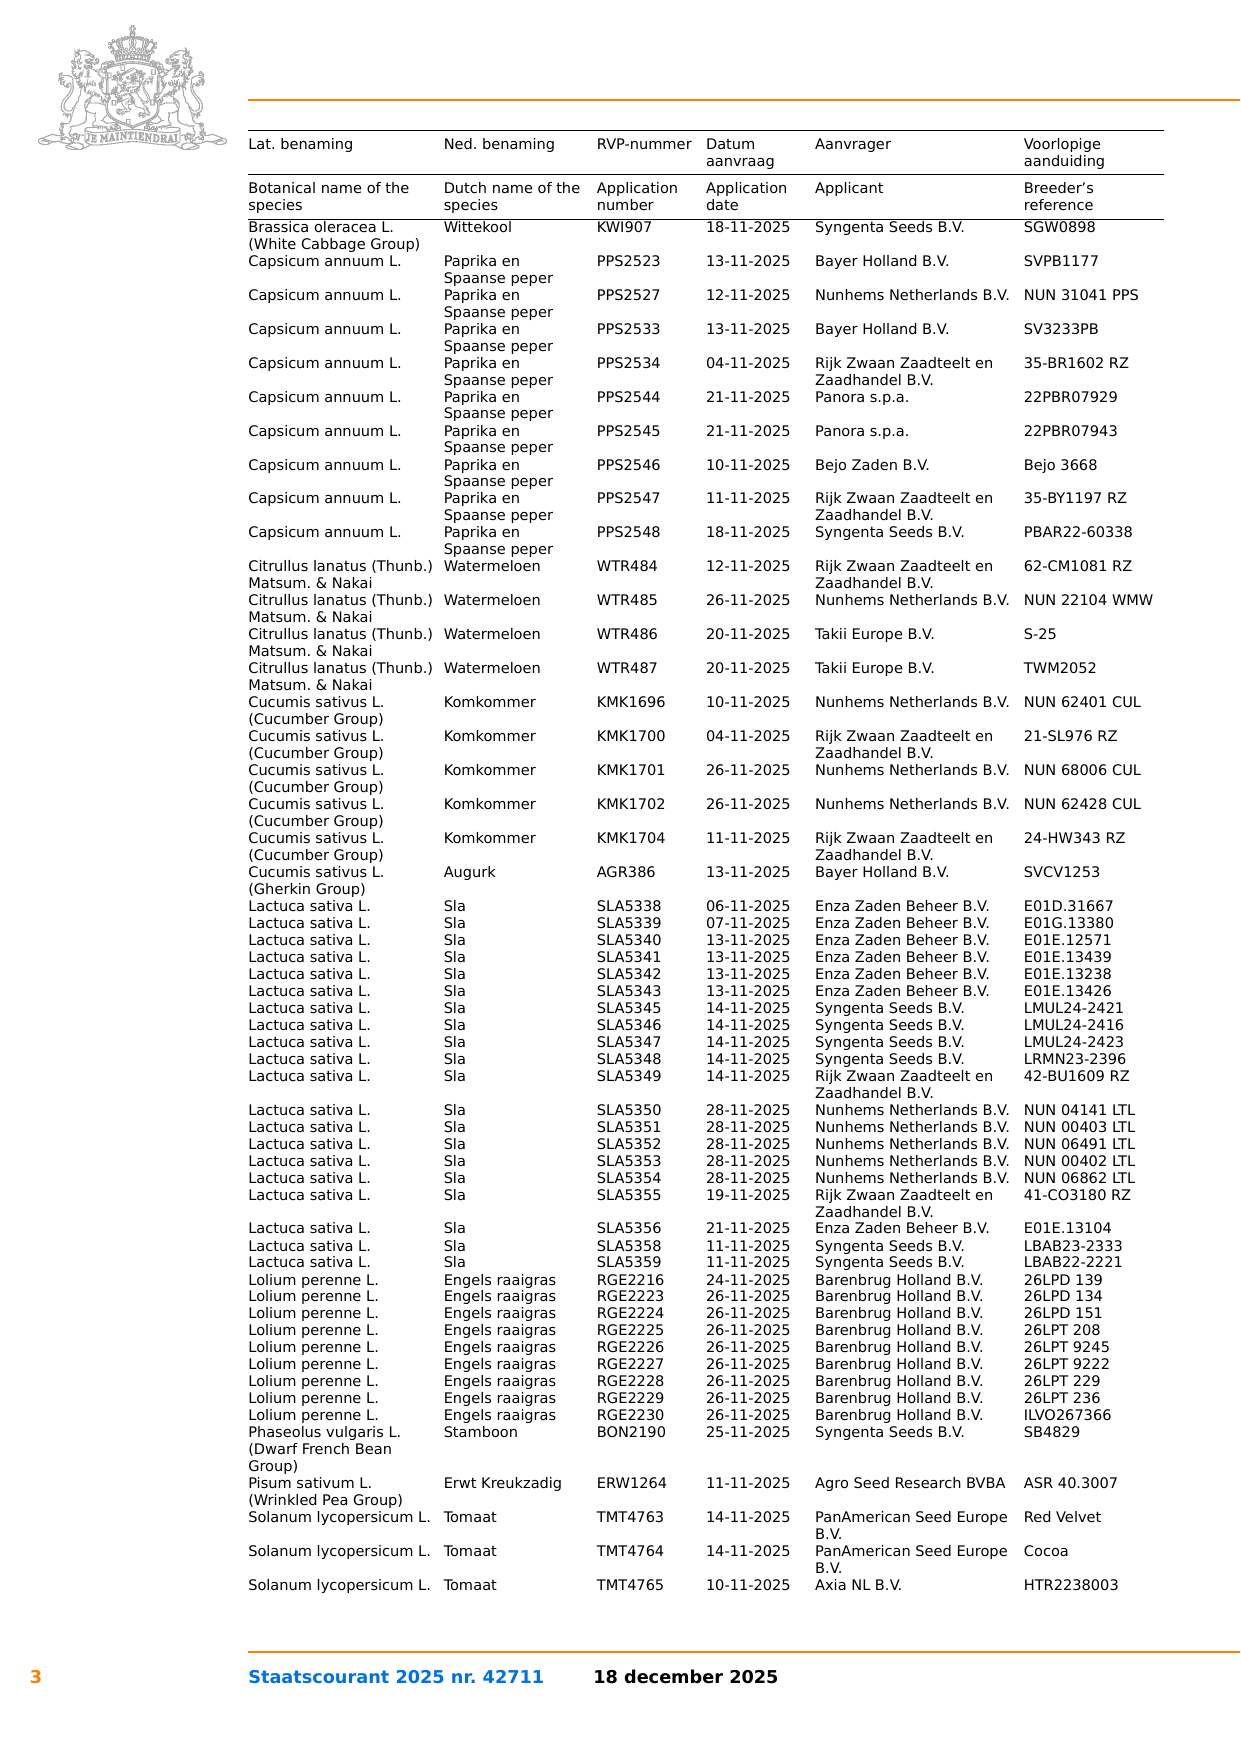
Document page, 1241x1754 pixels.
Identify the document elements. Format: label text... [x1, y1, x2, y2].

table_cell 24-HW343 RZ [1018, 830, 1163, 864]
table_cell E01G.13380 [1018, 915, 1163, 932]
table_cell 14-11-2025 [700, 1034, 809, 1051]
table_cell Sla [438, 1186, 591, 1220]
table_cell 24-11-2025 [700, 1271, 809, 1288]
table_cell SLA5350 [591, 1102, 700, 1118]
table_cell SLA5346 [591, 1017, 700, 1034]
table_cell 13-11-2025 [700, 932, 809, 949]
table_cell SLA5358 [591, 1238, 700, 1254]
table_cell 26LPT 208 [1018, 1322, 1163, 1339]
table_cell Sla [438, 898, 591, 915]
table_cell 20-11-2025 [700, 660, 809, 694]
table_cell Sla [438, 1034, 591, 1051]
table_cell Barenbrug Holland B.V. [809, 1390, 1018, 1407]
table_cell Lactuca sativa L. [248, 1017, 438, 1034]
table_cell Paprika en Spaanse peper [438, 389, 591, 422]
table_cell RGE2223 [591, 1288, 700, 1305]
table_cell Sla [438, 983, 591, 1000]
table_cell 35-BR1602 RZ [1018, 355, 1163, 388]
table_cell RGE2216 [591, 1271, 700, 1288]
table_cell Cucumis sativus L. (Cucumber Group) [248, 728, 438, 762]
table_cell Bayer Holland B.V. [809, 253, 1018, 287]
table_cell Rijk Zwaan Zaadteelt en Zaadhandel B.V. [809, 490, 1018, 524]
table_cell WTR487 [591, 660, 700, 694]
table_cell Brassica oleracea L. (White Cabbage Group) [248, 220, 438, 253]
table_cell Engels raaigras [438, 1288, 591, 1305]
table_cell 07-11-2025 [700, 915, 809, 932]
table_cell 26LPD 151 [1018, 1305, 1163, 1322]
table_cell 21-11-2025 [700, 1220, 809, 1237]
table_cell 13-11-2025 [700, 864, 809, 898]
table_cell Engels raaigras [438, 1373, 591, 1390]
table_cell Enza Zaden Beheer B.V. [809, 898, 1018, 915]
table_cell Barenbrug Holland B.V. [809, 1356, 1018, 1373]
table_cell Nunhems Netherlands B.V. [809, 694, 1018, 728]
table_cell Lactuca sativa L. [248, 1153, 438, 1169]
table_cell 26-11-2025 [700, 1322, 809, 1339]
table_cell Lactuca sativa L. [248, 932, 438, 949]
table_cell TMT4763 [591, 1509, 700, 1543]
table_cell Panora s.p.a. [809, 423, 1018, 456]
table_cell RGE2228 [591, 1373, 700, 1390]
table_cell SLA5353 [591, 1153, 700, 1169]
table_cell Axia NL B.V. [809, 1577, 1018, 1594]
table_cell KMK1696 [591, 694, 700, 728]
table_cell 10-11-2025 [700, 456, 809, 490]
table_cell SLA5342 [591, 966, 700, 983]
table_cell Bayer Holland B.V. [809, 864, 1018, 898]
table_cell RGE2226 [591, 1339, 700, 1356]
table_cell Barenbrug Holland B.V. [809, 1339, 1018, 1356]
table_cell Paprika en Spaanse peper [438, 253, 591, 287]
table_cell 28-11-2025 [700, 1153, 809, 1169]
table_cell 26-11-2025 [700, 1288, 809, 1305]
table_cell Syngenta Seeds B.V. [809, 220, 1018, 253]
table_cell NUN 00403 LTL [1018, 1119, 1163, 1136]
table_cell Paprika en Spaanse peper [438, 490, 591, 524]
table_cell 41-CO3180 RZ [1018, 1186, 1163, 1220]
table_cell Paprika en Spaanse peper [438, 355, 591, 388]
table_cell Lolium perenne L. [248, 1322, 438, 1339]
table_cell 04-11-2025 [700, 355, 809, 388]
table_cell Bayer Holland B.V. [809, 321, 1018, 354]
table_cell 21-SL976 RZ [1018, 728, 1163, 762]
table_cell NUN 62401 CUL [1018, 694, 1163, 728]
table_cell Capsicum annuum L. [248, 287, 438, 321]
table_cell Barenbrug Holland B.V. [809, 1288, 1018, 1305]
table_cell SLA5356 [591, 1220, 700, 1237]
table_header RVP-nummer [591, 131, 700, 174]
table_cell Lactuca sativa L. [248, 1254, 438, 1271]
table_cell KMK1700 [591, 728, 700, 762]
table_cell SB4829 [1018, 1424, 1163, 1475]
table_cell PPS2548 [591, 524, 700, 558]
table_cell AGR386 [591, 864, 700, 898]
table_cell 11-11-2025 [700, 490, 809, 524]
table_cell WTR485 [591, 592, 700, 626]
table_cell Komkommer [438, 830, 591, 864]
table_cell Sla [438, 1153, 591, 1169]
table_cell Agro Seed Research BVBA [809, 1475, 1018, 1509]
table_cell E01E.12571 [1018, 932, 1163, 949]
table_cell Paprika en Spaanse peper [438, 321, 591, 354]
table_cell 11-11-2025 [700, 830, 809, 864]
table_cell SLA5348 [591, 1051, 700, 1068]
table_cell NUN 31041 PPS [1018, 287, 1163, 321]
table_cell Engels raaigras [438, 1339, 591, 1356]
table_cell SLA5359 [591, 1254, 700, 1271]
table_cell Syngenta Seeds B.V. [809, 1424, 1018, 1475]
table_cell PPS2546 [591, 456, 700, 490]
table_cell Enza Zaden Beheer B.V. [809, 966, 1018, 983]
table_cell RGE2230 [591, 1407, 700, 1424]
table_cell Watermeloen [438, 660, 591, 694]
table_cell Citrullus lanatus (Thunb.) Matsum. & Nakai [248, 558, 438, 592]
table_cell Solanum lycopersicum L. [248, 1509, 438, 1543]
table_cell 21-11-2025 [700, 423, 809, 456]
table_cell BON2190 [591, 1424, 700, 1475]
table_cell 14-11-2025 [700, 1000, 809, 1017]
table_cell Komkommer [438, 762, 591, 796]
table_cell Capsicum annuum L. [248, 355, 438, 388]
table_cell Lolium perenne L. [248, 1305, 438, 1322]
table_cell Paprika en Spaanse peper [438, 287, 591, 321]
table_cell LMUL24-2421 [1018, 1000, 1163, 1017]
table_cell Enza Zaden Beheer B.V. [809, 932, 1018, 949]
table_cell NUN 22104 WMW [1018, 592, 1163, 626]
table_cell TWM2052 [1018, 660, 1163, 694]
table_cell LMUL24-2423 [1018, 1034, 1163, 1051]
table_cell 26LPT 236 [1018, 1390, 1163, 1407]
table_cell Syngenta Seeds B.V. [809, 1051, 1018, 1068]
table_cell Enza Zaden Beheer B.V. [809, 1220, 1018, 1237]
table_cell 26-11-2025 [700, 1390, 809, 1407]
table_cell PPS2523 [591, 253, 700, 287]
table_cell Capsicum annuum L. [248, 389, 438, 422]
table_cell 28-11-2025 [700, 1119, 809, 1136]
table_cell 26-11-2025 [700, 1407, 809, 1424]
table_cell Lolium perenne L. [248, 1288, 438, 1305]
table_cell SLA5347 [591, 1034, 700, 1051]
table_cell Engels raaigras [438, 1322, 591, 1339]
table_cell 22PBR07929 [1018, 389, 1163, 422]
table_cell WTR486 [591, 626, 700, 660]
table_cell 62-CM1081 RZ [1018, 558, 1163, 592]
table_cell 42-BU1609 RZ [1018, 1068, 1163, 1102]
table_cell Engels raaigras [438, 1356, 591, 1373]
table_cell RGE2227 [591, 1356, 700, 1373]
table_cell Nunhems Netherlands B.V. [809, 1102, 1018, 1118]
table_cell Cucumis sativus L. (Cucumber Group) [248, 796, 438, 830]
table_cell Capsicum annuum L. [248, 456, 438, 490]
table_cell SLA5338 [591, 898, 700, 915]
table_cell Rijk Zwaan Zaadteelt en Zaadhandel B.V. [809, 355, 1018, 388]
table_cell Lactuca sativa L. [248, 1186, 438, 1220]
table_cell Lactuca sativa L. [248, 1136, 438, 1152]
table_cell NUN 00402 LTL [1018, 1153, 1163, 1169]
table_cell Stamboon [438, 1424, 591, 1475]
table_cell NUN 62428 CUL [1018, 796, 1163, 830]
table_cell Watermeloen [438, 626, 591, 660]
table_cell Rijk Zwaan Zaadteelt en Zaadhandel B.V. [809, 830, 1018, 864]
table_cell Lactuca sativa L. [248, 949, 438, 966]
table_cell Enza Zaden Beheer B.V. [809, 949, 1018, 966]
table_cell Sla [438, 1238, 591, 1254]
table_cell E01E.13439 [1018, 949, 1163, 966]
table_cell Botanical name of the species [248, 175, 438, 219]
table_cell Lolium perenne L. [248, 1271, 438, 1288]
table_cell PBAR22-60338 [1018, 524, 1163, 558]
table_cell SLA5352 [591, 1136, 700, 1152]
table_cell PPS2544 [591, 389, 700, 422]
table_cell 10-11-2025 [700, 694, 809, 728]
table_header Lat. benaming [248, 131, 438, 174]
table_cell Cucumis sativus L. (Cucumber Group) [248, 694, 438, 728]
table_cell 11-11-2025 [700, 1238, 809, 1254]
table_cell Nunhems Netherlands B.V. [809, 592, 1018, 626]
table_cell 22PBR07943 [1018, 423, 1163, 456]
table_cell Engels raaigras [438, 1390, 591, 1407]
table_cell Nunhems Netherlands B.V. [809, 1136, 1018, 1152]
table_cell Tomaat [438, 1543, 591, 1577]
table_cell PPS2547 [591, 490, 700, 524]
table_cell E01E.13238 [1018, 966, 1163, 983]
table_cell Nunhems Netherlands B.V. [809, 1153, 1018, 1169]
table_cell Syngenta Seeds B.V. [809, 524, 1018, 558]
table_cell Erwt Kreukzadig [438, 1475, 591, 1509]
table_cell 14-11-2025 [700, 1543, 809, 1577]
table_cell 26-11-2025 [700, 796, 809, 830]
table_cell 13-11-2025 [700, 949, 809, 966]
table_cell Sla [438, 966, 591, 983]
table_cell Rijk Zwaan Zaadteelt en Zaadhandel B.V. [809, 1186, 1018, 1220]
table_cell Enza Zaden Beheer B.V. [809, 983, 1018, 1000]
table_cell Sla [438, 915, 591, 932]
table_cell Wittekool [438, 220, 591, 253]
table_cell 26-11-2025 [700, 1339, 809, 1356]
table_cell Syngenta Seeds B.V. [809, 1254, 1018, 1271]
table_cell 06-11-2025 [700, 898, 809, 915]
table_cell Dutch name of the species [438, 175, 591, 219]
table_cell 11-11-2025 [700, 1254, 809, 1271]
table_cell Komkommer [438, 796, 591, 830]
table_cell 14-11-2025 [700, 1509, 809, 1543]
table_cell SLA5351 [591, 1119, 700, 1136]
table_cell Komkommer [438, 694, 591, 728]
table_cell RGE2224 [591, 1305, 700, 1322]
table_cell 35-BY1197 RZ [1018, 490, 1163, 524]
table_cell Red Velvet [1018, 1509, 1163, 1543]
table_cell Lactuca sativa L. [248, 1238, 438, 1254]
table_cell 26-11-2025 [700, 762, 809, 796]
table_cell E01E.13426 [1018, 983, 1163, 1000]
table_cell Pisum sativum L. (Wrinkled Pea Group) [248, 1475, 438, 1509]
table_cell Sla [438, 1051, 591, 1068]
table_cell Enza Zaden Beheer B.V. [809, 915, 1018, 932]
table_cell Barenbrug Holland B.V. [809, 1322, 1018, 1339]
table_cell KMK1702 [591, 796, 700, 830]
table_cell 18-11-2025 [700, 524, 809, 558]
table_cell Lactuca sativa L. [248, 898, 438, 915]
table_cell 14-11-2025 [700, 1017, 809, 1034]
table_cell TMT4764 [591, 1543, 700, 1577]
table_cell Sla [438, 1220, 591, 1237]
table_cell PPS2533 [591, 321, 700, 354]
table_cell Sla [438, 1170, 591, 1186]
table_cell Lactuca sativa L. [248, 1119, 438, 1136]
table_cell Nunhems Netherlands B.V. [809, 796, 1018, 830]
table_cell PPS2534 [591, 355, 700, 388]
table_cell Engels raaigras [438, 1305, 591, 1322]
picture [38, 25, 227, 150]
table_cell Capsicum annuum L. [248, 490, 438, 524]
table_cell Nunhems Netherlands B.V. [809, 1170, 1018, 1186]
table_cell 28-11-2025 [700, 1136, 809, 1152]
table_cell Solanum lycopersicum L. [248, 1577, 438, 1594]
table_cell 12-11-2025 [700, 287, 809, 321]
table_cell Lactuca sativa L. [248, 1051, 438, 1068]
table_cell Sla [438, 1119, 591, 1136]
table_cell Citrullus lanatus (Thunb.) Matsum. & Nakai [248, 660, 438, 694]
table_cell Sla [438, 1068, 591, 1102]
table_cell Cucumis sativus L. (Gherkin Group) [248, 864, 438, 898]
table_cell Watermeloen [438, 558, 591, 592]
table_cell Engels raaigras [438, 1407, 591, 1424]
table_cell 12-11-2025 [700, 558, 809, 592]
table_cell TMT4765 [591, 1577, 700, 1594]
table_cell Barenbrug Holland B.V. [809, 1305, 1018, 1322]
table_cell Lolium perenne L. [248, 1356, 438, 1373]
table_cell 26LPT 9222 [1018, 1356, 1163, 1373]
table_cell S-25 [1018, 626, 1163, 660]
table_cell SVCV1253 [1018, 864, 1163, 898]
table_cell Citrullus lanatus (Thunb.) Matsum. & Nakai [248, 626, 438, 660]
table_cell Lolium perenne L. [248, 1373, 438, 1390]
table_cell Rijk Zwaan Zaadteelt en Zaadhandel B.V. [809, 558, 1018, 592]
table_cell Lactuca sativa L. [248, 983, 438, 1000]
table_cell ILVO267366 [1018, 1407, 1163, 1424]
table_cell KMK1704 [591, 830, 700, 864]
table_cell Sla [438, 1000, 591, 1017]
table_cell 10-11-2025 [700, 1577, 809, 1594]
table_cell 20-11-2025 [700, 626, 809, 660]
table_cell Sla [438, 949, 591, 966]
table_cell Paprika en Spaanse peper [438, 524, 591, 558]
table_cell Application number [591, 175, 700, 219]
table_cell Sla [438, 932, 591, 949]
table_header Aanvrager [809, 131, 1018, 174]
table_cell KMK1701 [591, 762, 700, 796]
table_cell NUN 04141 LTL [1018, 1102, 1163, 1118]
table_cell RGE2225 [591, 1322, 700, 1339]
table_cell ERW1264 [591, 1475, 700, 1509]
table_cell 26LPD 134 [1018, 1288, 1163, 1305]
table_cell Lolium perenne L. [248, 1390, 438, 1407]
table_cell 04-11-2025 [700, 728, 809, 762]
table_cell SLA5349 [591, 1068, 700, 1102]
table_cell Phaseolus vulgaris L. (Dwarf French Bean Group) [248, 1424, 438, 1475]
table_cell Watermeloen [438, 592, 591, 626]
table_cell Rijk Zwaan Zaadteelt en Zaadhandel B.V. [809, 1068, 1018, 1102]
table_cell Lolium perenne L. [248, 1339, 438, 1356]
table_cell Cucumis sativus L. (Cucumber Group) [248, 762, 438, 796]
table_cell Syngenta Seeds B.V. [809, 1017, 1018, 1034]
table_cell Syngenta Seeds B.V. [809, 1034, 1018, 1051]
table_cell 26-11-2025 [700, 1373, 809, 1390]
table_cell E01D.31667 [1018, 898, 1163, 915]
table_cell PPS2545 [591, 423, 700, 456]
table_cell Lactuca sativa L. [248, 1068, 438, 1102]
table_cell Lactuca sativa L. [248, 1000, 438, 1017]
table_cell 26-11-2025 [700, 1356, 809, 1373]
table_cell SLA5340 [591, 932, 700, 949]
table_cell SLA5339 [591, 915, 700, 932]
table_cell 13-11-2025 [700, 966, 809, 983]
table_cell Rijk Zwaan Zaadteelt en Zaadhandel B.V. [809, 728, 1018, 762]
table_cell 21-11-2025 [700, 389, 809, 422]
table_cell Lactuca sativa L. [248, 915, 438, 932]
table_cell Sla [438, 1017, 591, 1034]
table_cell Bejo 3668 [1018, 456, 1163, 490]
table_cell Nunhems Netherlands B.V. [809, 1119, 1018, 1136]
table_cell Applicant [809, 175, 1018, 219]
table_cell 26-11-2025 [700, 1305, 809, 1322]
table_cell Nunhems Netherlands B.V. [809, 287, 1018, 321]
table_header Datum aanvraag [700, 131, 809, 174]
table_cell 14-11-2025 [700, 1051, 809, 1068]
table_cell 13-11-2025 [700, 983, 809, 1000]
table_cell 26LPD 139 [1018, 1271, 1163, 1288]
table_cell Lactuca sativa L. [248, 1220, 438, 1237]
table_cell Solanum lycopersicum L. [248, 1543, 438, 1577]
table_cell Capsicum annuum L. [248, 524, 438, 558]
table_cell PPS2527 [591, 287, 700, 321]
table_cell Breeder’s reference [1018, 175, 1163, 219]
table_cell Application date [700, 175, 809, 219]
table_cell Barenbrug Holland B.V. [809, 1373, 1018, 1390]
table_cell Takii Europe B.V. [809, 626, 1018, 660]
table_cell Takii Europe B.V. [809, 660, 1018, 694]
table_cell NUN 06491 LTL [1018, 1136, 1163, 1152]
table_cell Capsicum annuum L. [248, 253, 438, 287]
table_cell Sla [438, 1102, 591, 1118]
table_cell RGE2229 [591, 1390, 700, 1407]
table_cell E01E.13104 [1018, 1220, 1163, 1237]
table_cell 26-11-2025 [700, 592, 809, 626]
table_cell Lactuca sativa L. [248, 1170, 438, 1186]
table_cell SLA5341 [591, 949, 700, 966]
table_cell Nunhems Netherlands B.V. [809, 762, 1018, 796]
table_cell Syngenta Seeds B.V. [809, 1238, 1018, 1254]
table_cell PanAmerican Seed Europe B.V. [809, 1509, 1018, 1543]
table_cell Cocoa [1018, 1543, 1163, 1577]
table_cell 14-11-2025 [700, 1068, 809, 1102]
table_cell 13-11-2025 [700, 253, 809, 287]
table_cell HTR2238003 [1018, 1577, 1163, 1594]
table_cell Lactuca sativa L. [248, 966, 438, 983]
table_cell Lactuca sativa L. [248, 1102, 438, 1118]
table_cell SLA5354 [591, 1170, 700, 1186]
table_cell KWI907 [591, 220, 700, 253]
table_cell SLA5345 [591, 1000, 700, 1017]
table_cell LMUL24-2416 [1018, 1017, 1163, 1034]
table_cell 28-11-2025 [700, 1102, 809, 1118]
table_cell 19-11-2025 [700, 1186, 809, 1220]
table_cell Barenbrug Holland B.V. [809, 1271, 1018, 1288]
table_cell Capsicum annuum L. [248, 423, 438, 456]
table_cell SLA5343 [591, 983, 700, 1000]
table_cell Engels raaigras [438, 1271, 591, 1288]
table_cell SV3233PB [1018, 321, 1163, 354]
table_cell 13-11-2025 [700, 321, 809, 354]
table_cell LBAB23-2333 [1018, 1238, 1163, 1254]
table_cell Tomaat [438, 1577, 591, 1594]
table_cell Lactuca sativa L. [248, 1034, 438, 1051]
table_cell Tomaat [438, 1509, 591, 1543]
table_cell Paprika en Spaanse peper [438, 423, 591, 456]
table_cell NUN 06862 LTL [1018, 1170, 1163, 1186]
table_cell Paprika en Spaanse peper [438, 456, 591, 490]
table_cell 25-11-2025 [700, 1424, 809, 1475]
table_cell LRMN23-2396 [1018, 1051, 1163, 1068]
table_cell LBAB22-2221 [1018, 1254, 1163, 1271]
table_cell SGW0898 [1018, 220, 1163, 253]
table_cell SVPB1177 [1018, 253, 1163, 287]
table_cell Bejo Zaden B.V. [809, 456, 1018, 490]
table_cell 26LPT 9245 [1018, 1339, 1163, 1356]
table_cell ASR 40.3007 [1018, 1475, 1163, 1509]
table_cell Panora s.p.a. [809, 389, 1018, 422]
table_cell 11-11-2025 [700, 1475, 809, 1509]
table_cell Syngenta Seeds B.V. [809, 1000, 1018, 1017]
table_cell PanAmerican Seed Europe B.V. [809, 1543, 1018, 1577]
table_cell Cucumis sativus L. (Cucumber Group) [248, 830, 438, 864]
table_cell Sla [438, 1254, 591, 1271]
table_cell NUN 68006 CUL [1018, 762, 1163, 796]
table_cell Lolium perenne L. [248, 1407, 438, 1424]
table_cell Barenbrug Holland B.V. [809, 1407, 1018, 1424]
table_cell 28-11-2025 [700, 1170, 809, 1186]
table_header Voorlopige aanduiding [1018, 131, 1163, 174]
table_cell Komkommer [438, 728, 591, 762]
table_cell SLA5355 [591, 1186, 700, 1220]
table_header Ned. benaming [438, 131, 591, 174]
table_cell Citrullus lanatus (Thunb.) Matsum. & Nakai [248, 592, 438, 626]
table_cell Augurk [438, 864, 591, 898]
table_cell Sla [438, 1136, 591, 1152]
table_cell Capsicum annuum L. [248, 321, 438, 354]
table_cell 26LPT 229 [1018, 1373, 1163, 1390]
table_cell 18-11-2025 [700, 220, 809, 253]
table_cell WTR484 [591, 558, 700, 592]
